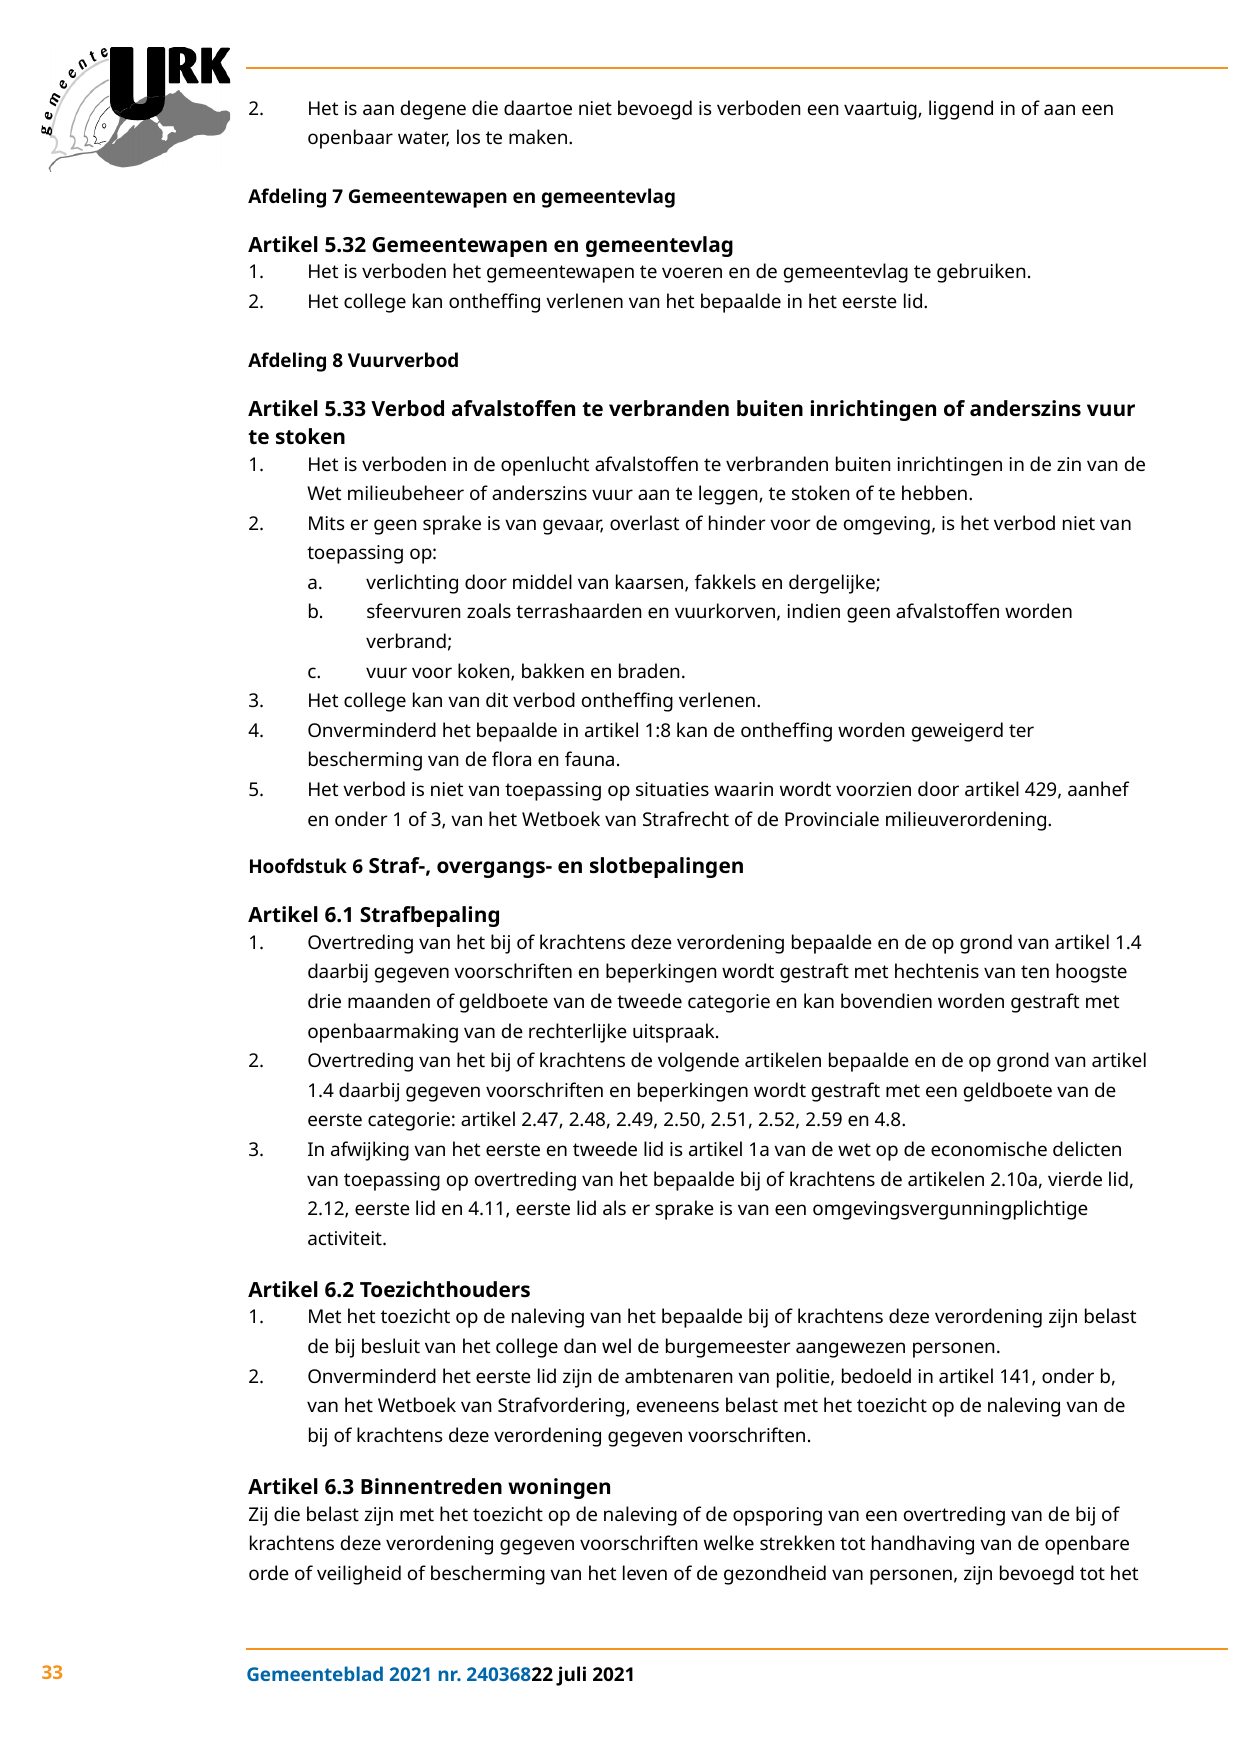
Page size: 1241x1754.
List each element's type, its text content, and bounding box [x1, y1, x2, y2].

list Het verbod is niet van toepassing op situaties waarin wordt voorzien door artikel 429, aanhef en onder 1 of 3, van het Wetboek van Strafrecht of de Provinciale milieuverordening. [248, 776, 1152, 831]
text Artikel 5.32 Gemeentewapen en gemeentevlag [248, 230, 1152, 258]
list sfeervuren zoals terrashaarden en vuurkorven, indien geen afvalstoffen worden verbrand; [307, 599, 1152, 654]
list Onverminderd het eerste lid zijn de ambtenaren van politie, bedoeld in artikel 141, onder b, van het Wetboek van Strafvordering, eveneens belast met het toezicht op de naleving van de bij of krachtens deze verordening gegeven voorschriften. [248, 1363, 1152, 1448]
list Het college kan van dit verbod ontheffing verlenen. [248, 687, 1152, 713]
text Artikel 6.1 Strafbepaling [248, 901, 1152, 929]
picture [41, 47, 231, 172]
text Hoofdstuk 6 Straf-, overgangs- en slotbepalingen [248, 851, 1152, 880]
list Het college kan ontheffing verlenen van het bepaalde in het eerste lid. [248, 288, 1152, 314]
list Onverminderd het bepaalde in artikel 1:8 kan de ontheffing worden geweigerd ter bescherming van de flora en fauna. [248, 717, 1152, 772]
text Artikel 6.3 Binnentreden woningen [248, 1472, 1152, 1501]
text Afdeling 8 Vuurverbod [248, 347, 1152, 373]
text Zij die belast zijn met het toezicht op de naleving of de opsporing van een overtreding van de bij of krachtens deze verordening gegeven voorschriften welke strekken tot handhaving van de openbare orde of veiligheid of bescherming van het leven of de gezondheid van personen, zijn bevoegd tot het [248, 1501, 1152, 1586]
list vuur voor koken, bakken en braden. [307, 658, 1152, 683]
list Mits er geen sprake is van gevaar, overlast of hinder voor de omgeving, is het verbod niet van toepassing op: [248, 510, 1152, 565]
text Artikel 6.2 Toezichthouders [248, 1275, 1152, 1304]
list Het is verboden het gemeentewapen te voeren en de gemeentevlag te gebruiken. [248, 258, 1152, 284]
text Afdeling 7 Gemeentewapen en gemeentevlag [248, 183, 1152, 209]
list Overtreding van het bij of krachtens de volgende artikelen bepaalde en de op grond van artikel 1.4 daarbij gegeven voorschriften en beperkingen wordt gestraft met een geldboete van de eerste categorie: artikel 2.47, 2.48, 2.49, 2.50, 2.51, 2.52, 2.59 en 4.8. [248, 1047, 1152, 1132]
text Artikel 5.33 Verbod afvalstoffen te verbranden buiten inrichtingen of anderszins vuur te stoken [248, 394, 1152, 451]
list In afwijking van het eerste en tweede lid is artikel 1a van de wet op de economische delicten van toepassing op overtreding van het bepaalde bij of krachtens de artikelen 2.10a, vierde lid, 2.12, eerste lid en 4.11, eerste lid als er sprake is van een omgevingsvergunningplichtige activiteit. [248, 1136, 1152, 1251]
list Het is verboden in de openlucht afvalstoffen te verbranden buiten inrichtingen in de zin van de Wet milieubeheer of anderszins vuur aan te leggen, te stoken of te hebben. [248, 451, 1152, 506]
list verlichting door middel van kaarsen, fakkels en dergelijke; [307, 569, 1152, 595]
list Met het toezicht op de naleving van het bepaalde bij of krachtens deze verordening zijn belast de bij besluit van het college dan wel de burgemeester aangewezen personen. [248, 1304, 1152, 1359]
list Het is aan degene die daartoe niet bevoegd is verboden een vaartuig, liggend in of aan een openbaar water, los te maken. [248, 95, 1152, 150]
list Overtreding van het bij of krachtens deze verordening bepaalde en de op grond van artikel 1.4 daarbij gegeven voorschriften en beperkingen wordt gestraft met hechtenis van ten hoogste drie maanden of geldboete van de tweede categorie en kan bovendien worden gestraft met openbaarmaking van de rechterlijke uitspraak. [248, 929, 1152, 1043]
